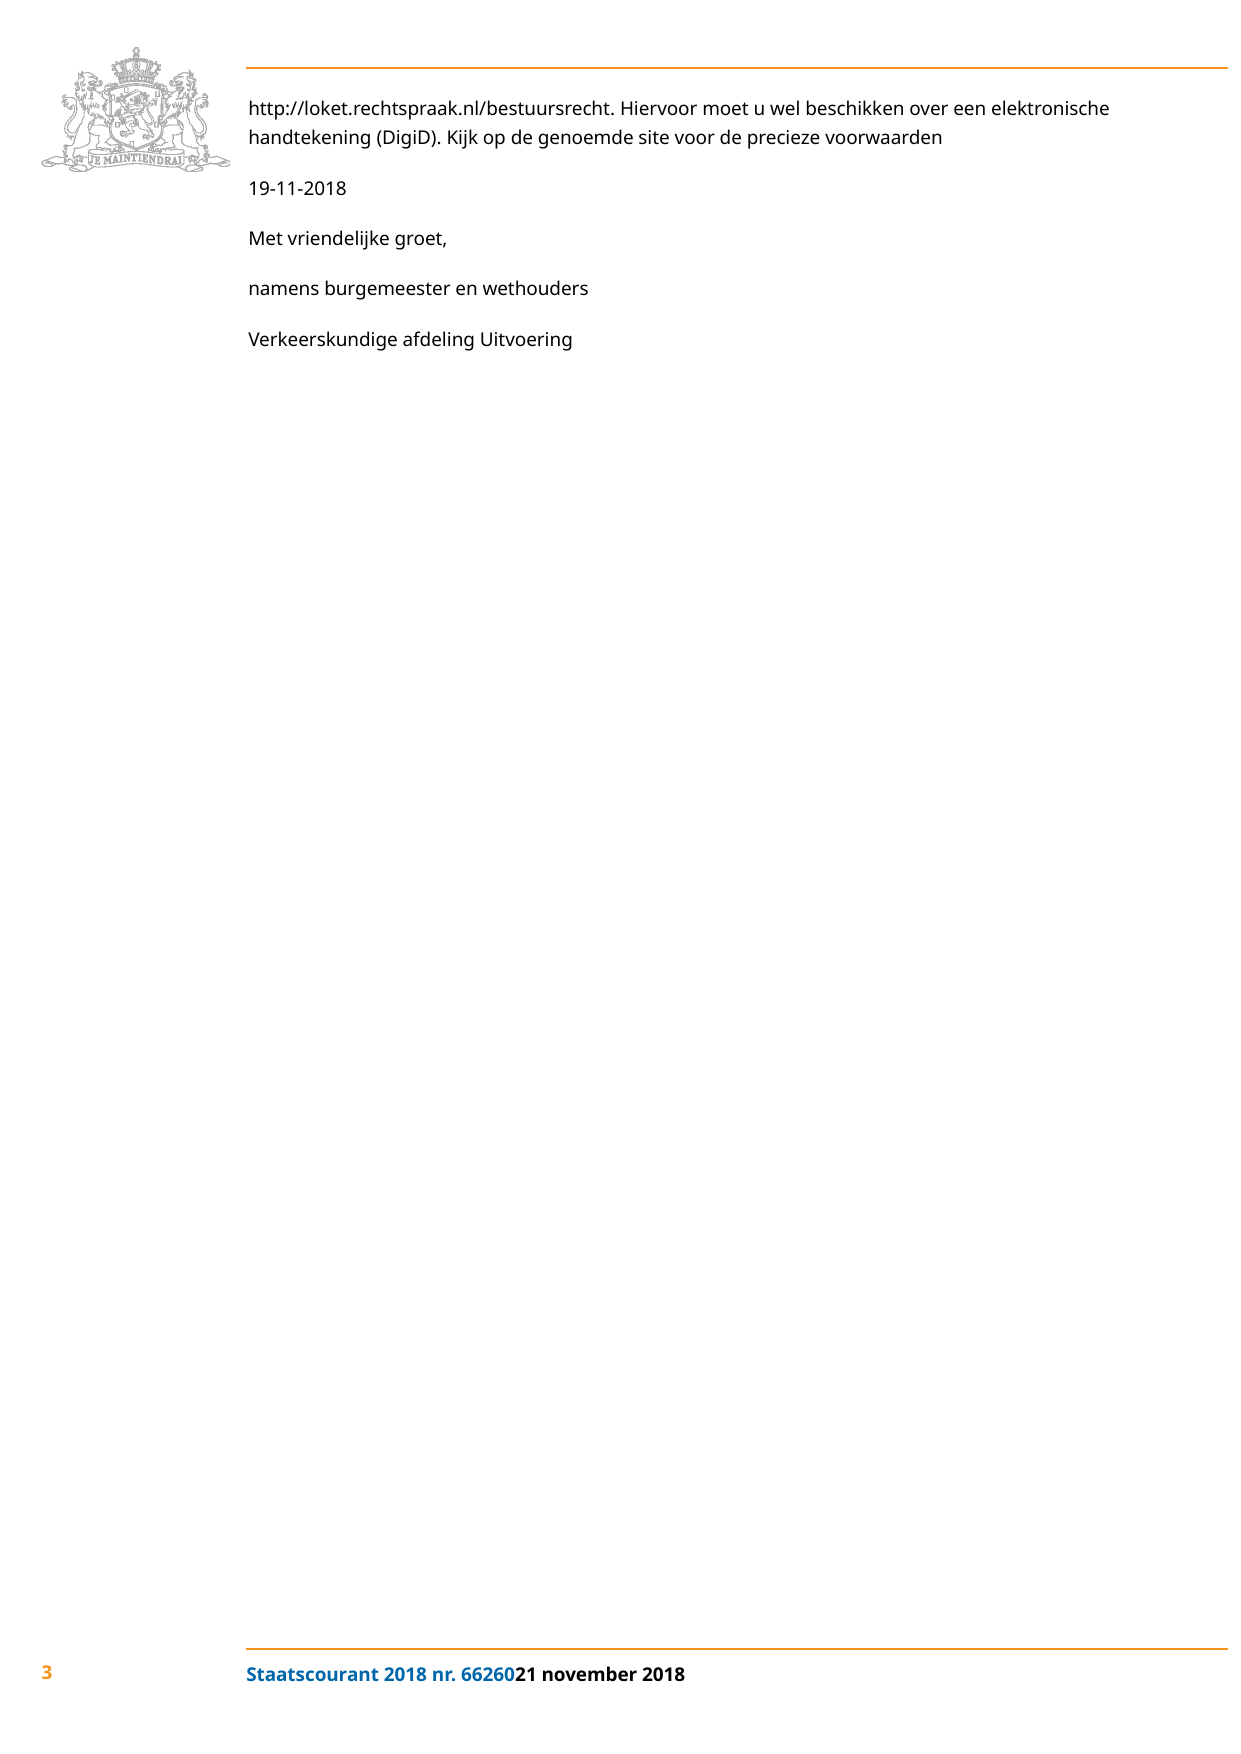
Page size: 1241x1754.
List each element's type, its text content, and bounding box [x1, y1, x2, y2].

text namens burgemeester en wethouders [248, 276, 1152, 301]
text 19-11-2018 [248, 175, 1152, 201]
picture [41, 47, 231, 172]
text http://loket.rechtspraak.nl/bestuursrecht. Hiervoor moet u wel beschikken over een elektronische handtekening (DigiD). Kijk op de genoemde site voor de precieze voorwaarden [248, 95, 1152, 150]
text Met vriendelijke groet, [248, 225, 1152, 251]
text Verkeerskundige afdeling Uitvoering [248, 326, 1152, 352]
